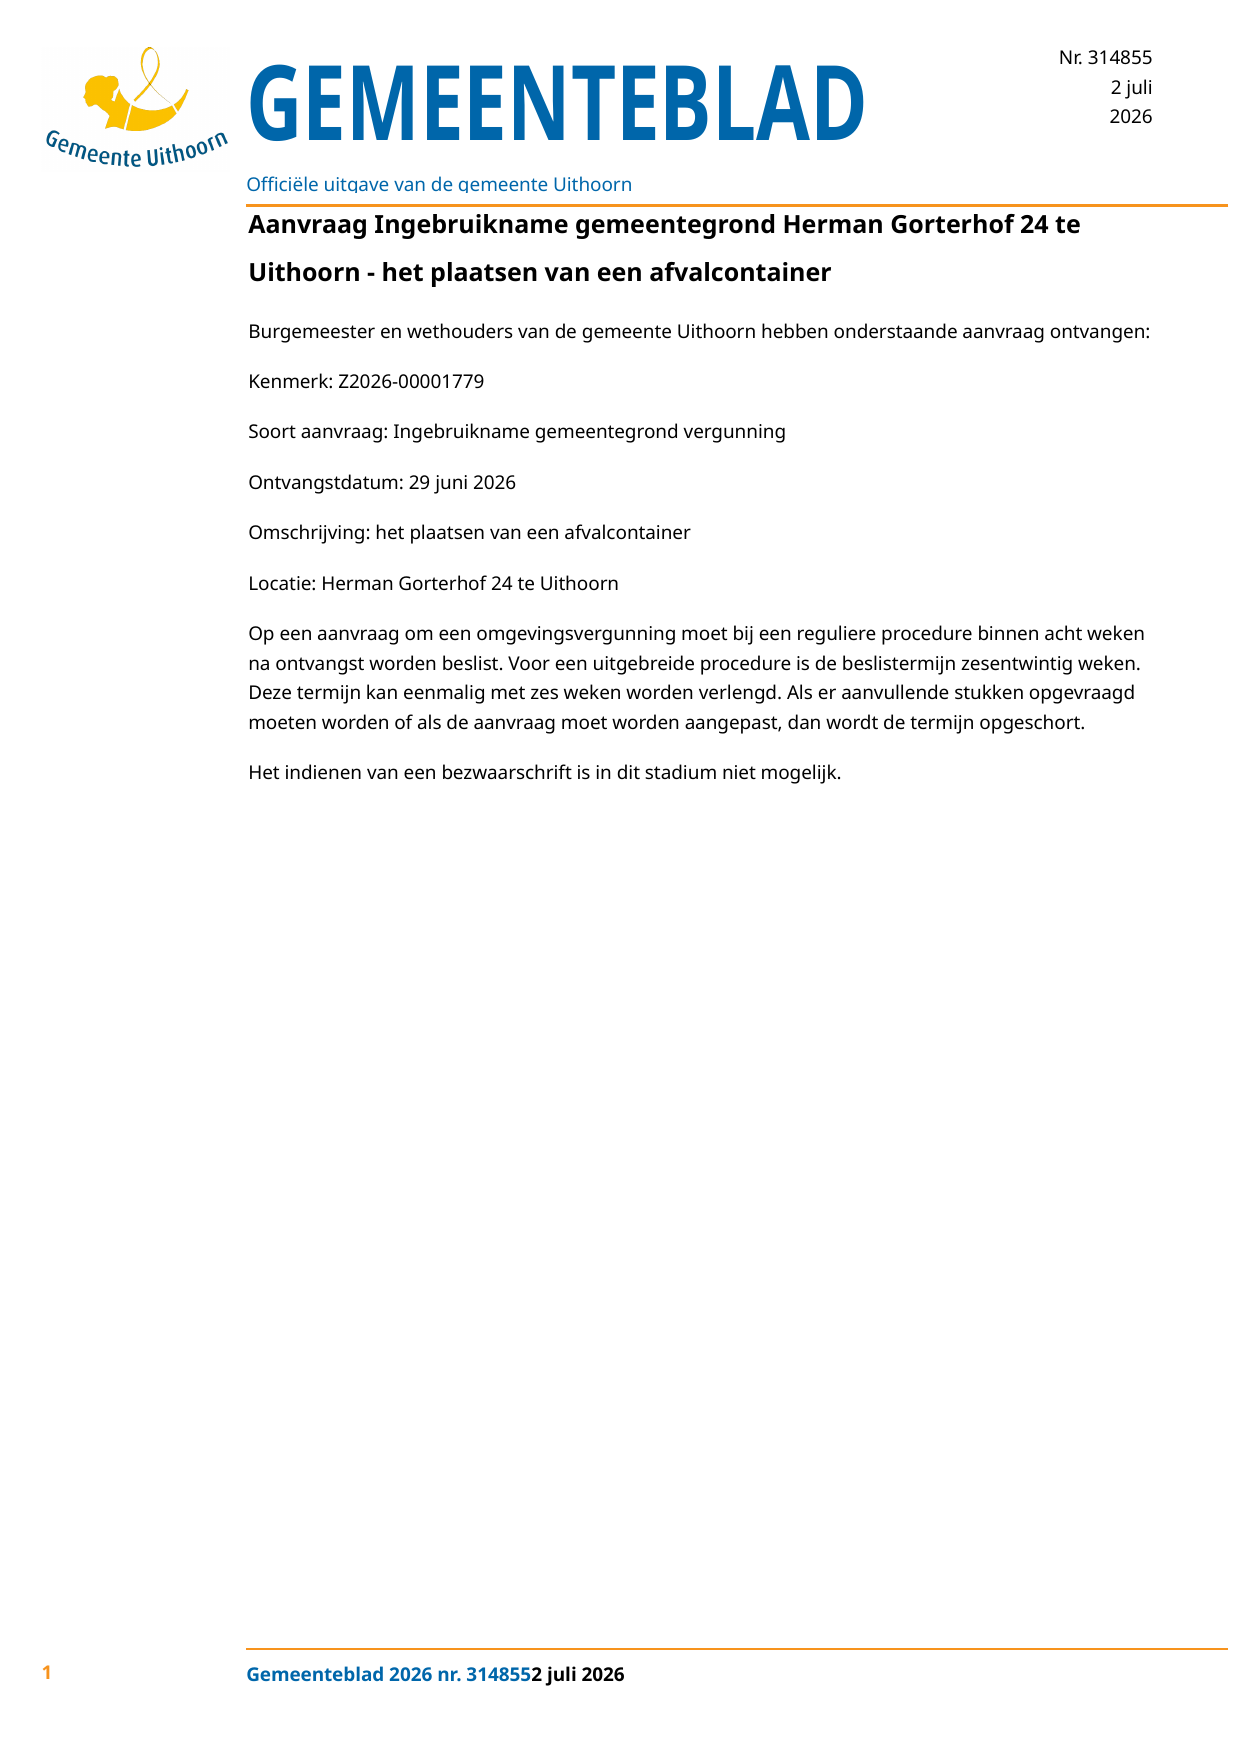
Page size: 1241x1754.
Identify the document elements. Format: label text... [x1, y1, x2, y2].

text Kenmerk: Z2026-00001779 [248, 368, 1152, 394]
text Omschrijving: het plaatsen van een afvalcontainer [248, 519, 1152, 545]
text Op een aanvraag om een omgevingsvergunning moet bij een reguliere procedure binnen acht weken na ontvangst worden beslist. Voor een uitgebreide procedure is de beslistermijn zesentwintig weken. Deze termijn kan eenmalig met zes weken worden verlengd. Als er aanvullende stukken opgevraagd moeten worden of als de aanvraag moet worden aangepast, dan wordt de termijn opgeschort. [248, 620, 1152, 735]
text Soort aanvraag: Ingebruikname gemeentegrond vergunning [248, 419, 1152, 444]
text Aanvraag Ingebruikname gemeentegrond Herman Gorterhof 24 te Uithoorn - het plaatsen van een afvalcontainer [248, 207, 1152, 288]
text Burgemeester en wethouders van de gemeente Uithoorn hebben onderstaande aanvraag ontvangen: [248, 318, 1152, 344]
picture [41, 47, 231, 172]
text Locatie: Herman Gorterhof 24 te Uithoorn [248, 570, 1152, 596]
text Ontvangstdatum: 29 juni 2026 [248, 469, 1152, 495]
text Het indienen van een bezwaarschrift is in dit stadium niet mogelijk. [248, 759, 1152, 785]
